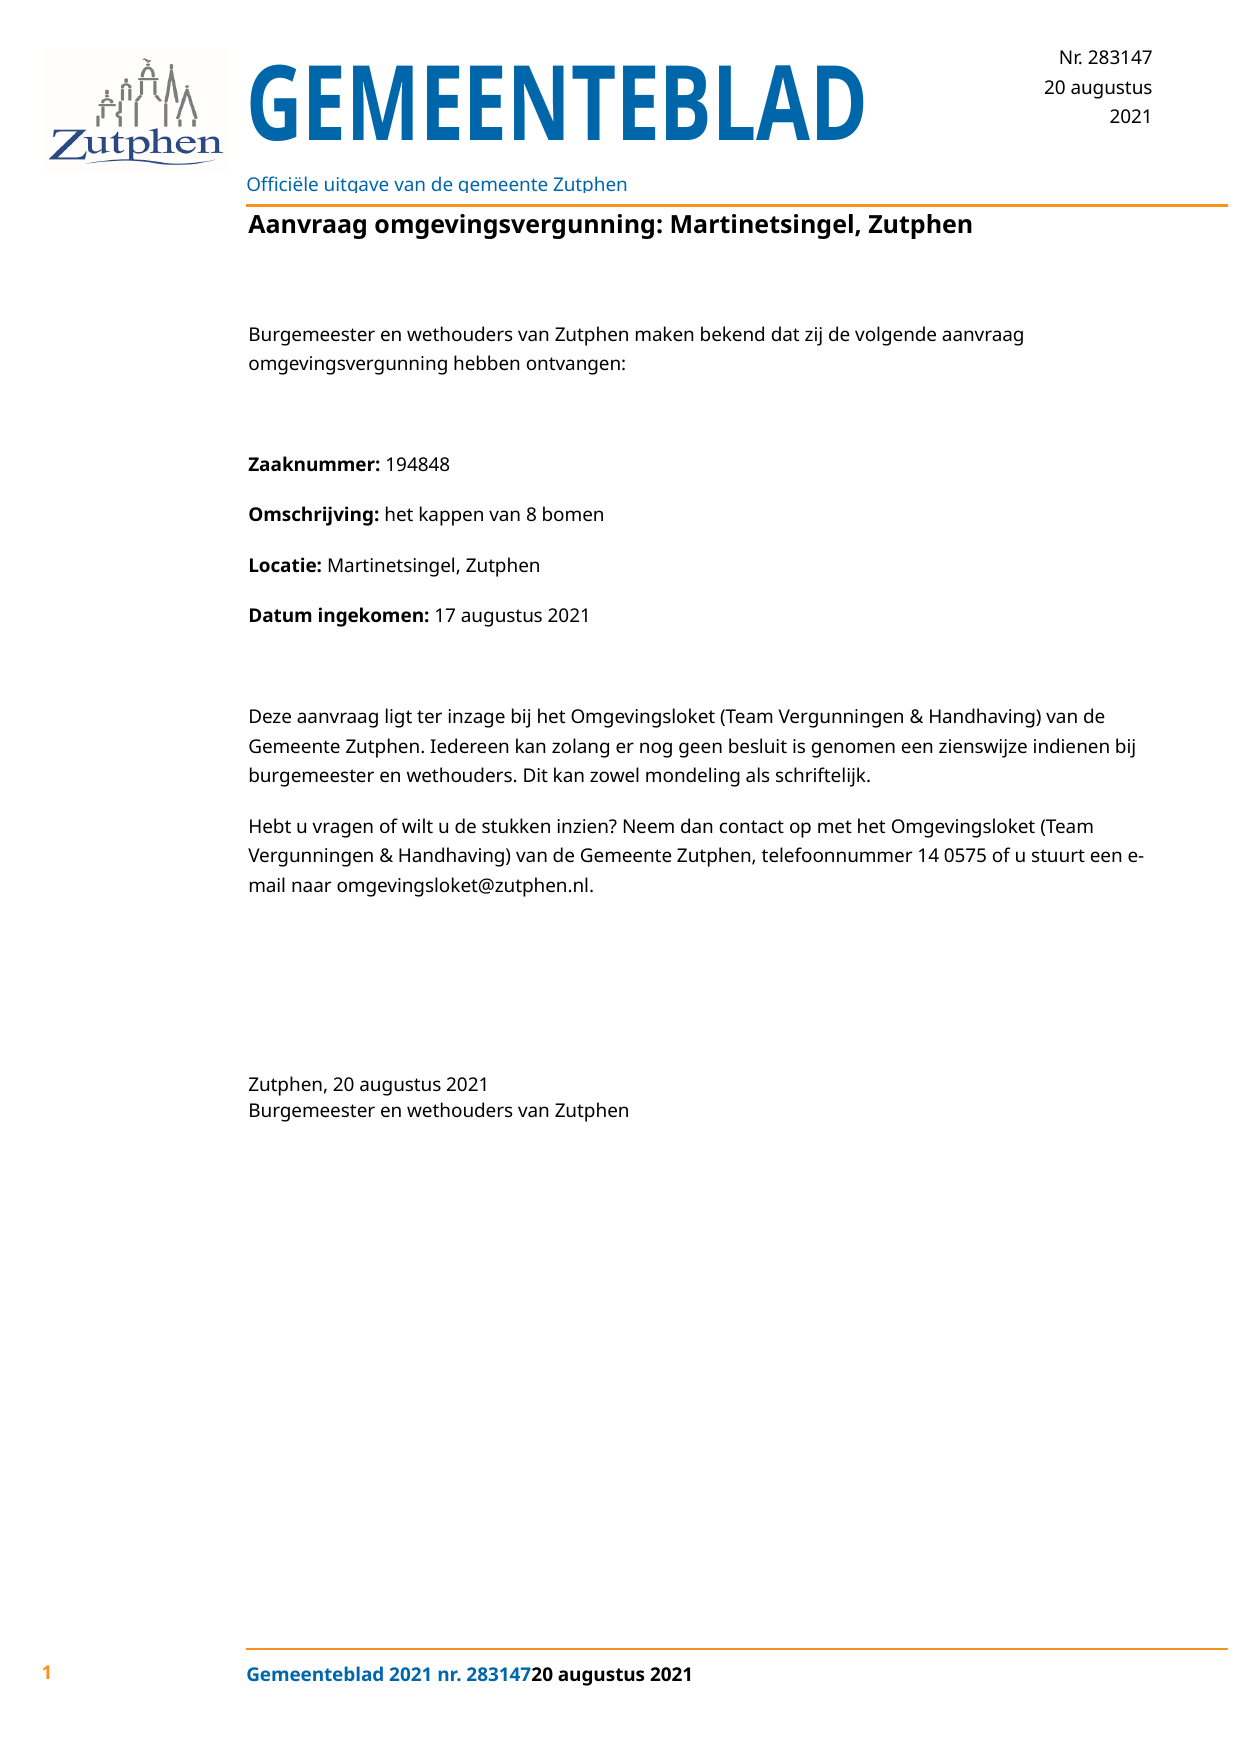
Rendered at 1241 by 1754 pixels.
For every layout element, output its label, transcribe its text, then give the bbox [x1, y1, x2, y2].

text Aanvraag omgevingsvergunning: Martinetsingel, Zutphen [248, 207, 1152, 241]
text Zutphen, 20 augustus 2021 [248, 1071, 1152, 1097]
text Zaaknummer: 194848 [248, 451, 1152, 477]
text Burgemeester en wethouders van Zutphen [248, 1097, 1152, 1122]
text Omschrijving: het kappen van 8 bomen [248, 502, 1152, 527]
text Datum ingekomen: 17 augustus 2021 [248, 602, 1152, 628]
text Locatie: Martinetsingel, Zutphen [248, 552, 1152, 578]
text Deze aanvraag ligt ter inzage bij het Omgevingsloket (Team Vergunningen & Handhaving) van de Gemeente Zutphen. Iedereen kan zolang er nog geen besluit is genomen een zienswijze indienen bij burgemeester en wethouders. Dit kan zowel mondeling als schriftelijk. [248, 703, 1152, 788]
text Burgemeester en wethouders van Zutphen maken bekend dat zij de volgende aanvraag omgevingsvergunning hebben ontvangen: [248, 321, 1152, 376]
picture [41, 47, 231, 172]
text Hebt u vragen of wilt u de stukken inzien? Neem dan contact op met het Omgevingsloket (Team Vergunningen & Handhaving) van de Gemeente Zutphen, telefoonnummer 14 0575 of u stuurt een e-mail naar omgevingsloket@zutphen.nl. [248, 813, 1152, 898]
